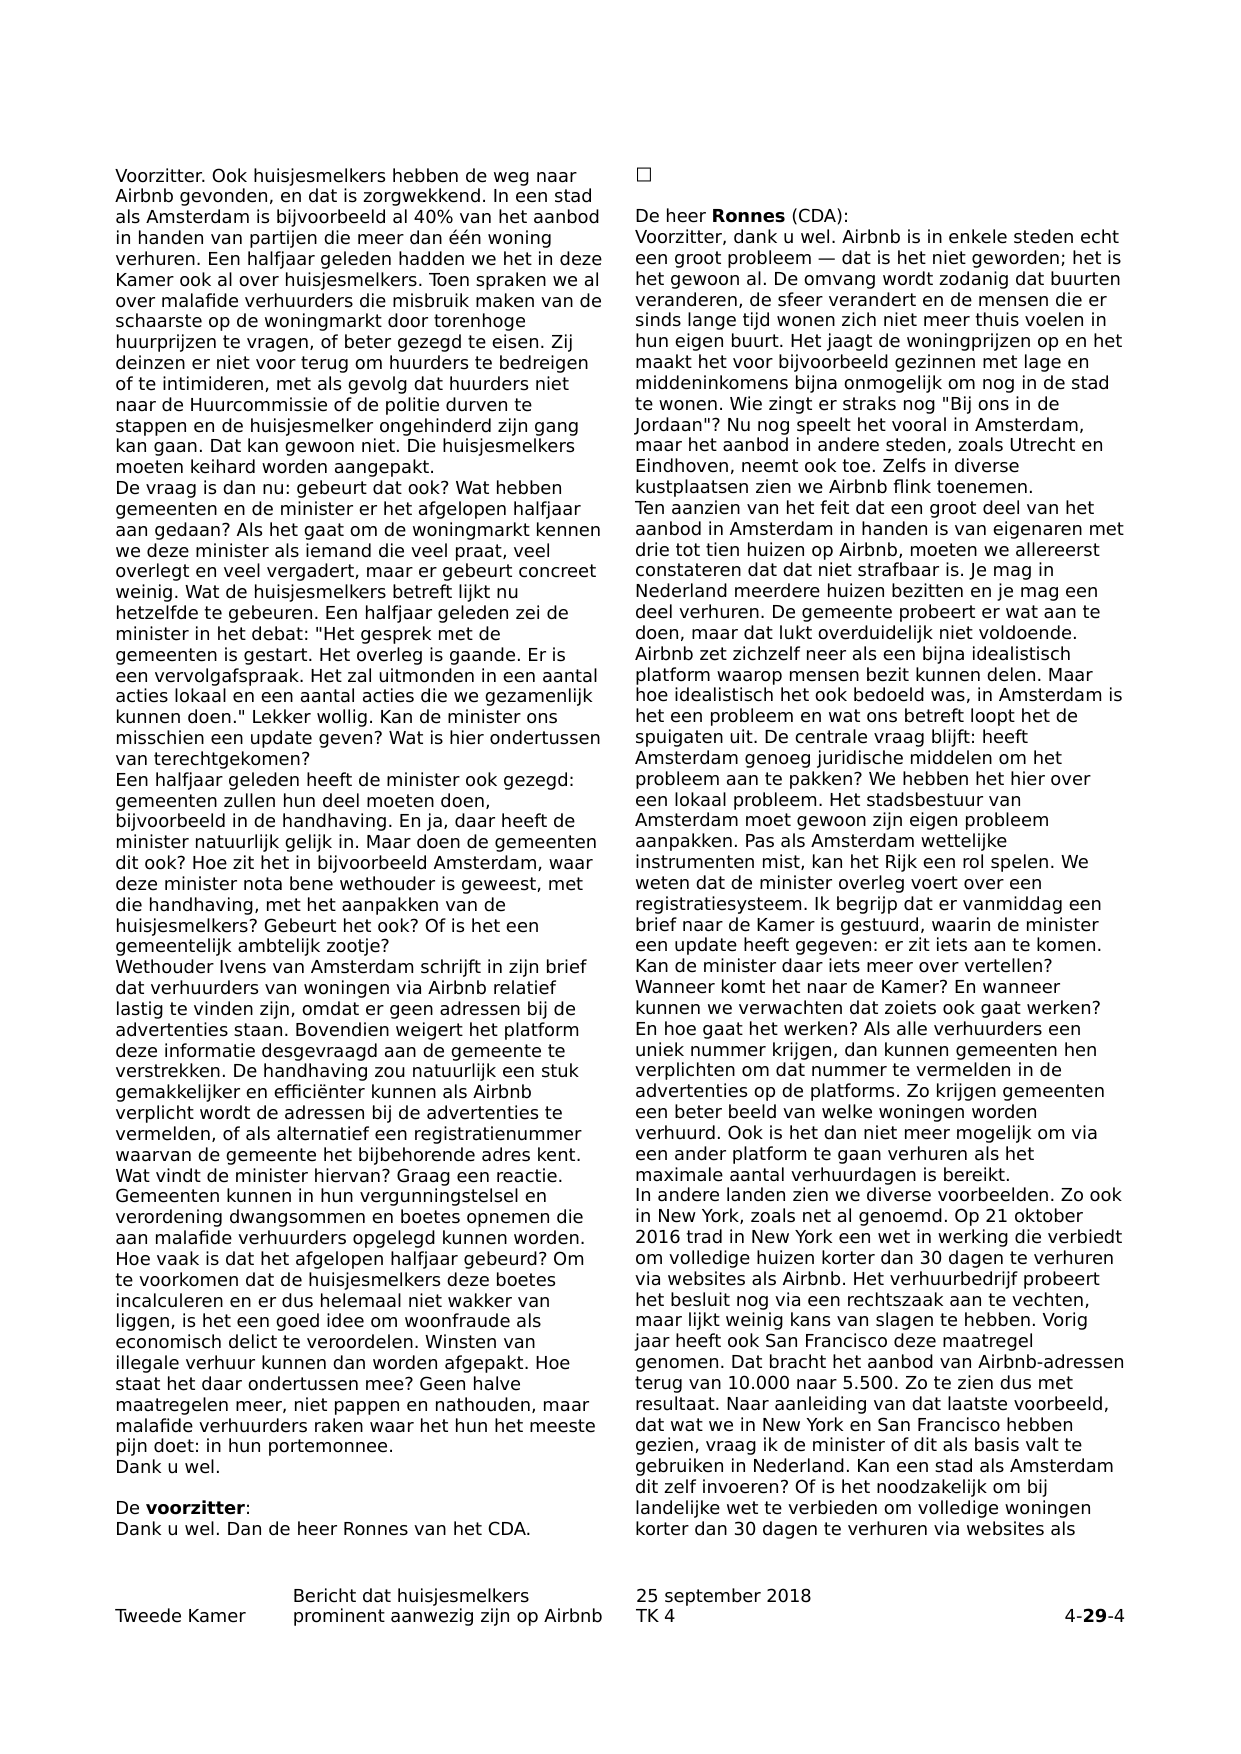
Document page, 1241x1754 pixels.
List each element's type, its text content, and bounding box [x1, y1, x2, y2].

text ⬜ [635, 165, 1125, 186]
text Voorzitter, dank u wel. Airbnb is in enkele steden echt een groot probleem — dat is het niet geworden; het is het gewoon al. De omvang wordt zodanig dat buurten veranderen, de sfeer verandert en de mensen die er sinds lange tijd wonen zich niet meer thuis voelen in hun eigen buurt. Het jaagt de woningprijzen op en het maakt het voor bijvoorbeeld gezinnen met lage en middeninkomens bijna onmogelijk om nog in de stad te wonen. Wie zingt er straks nog "Bij ons in de Jordaan"? Nu nog speelt het vooral in Amsterdam, maar het aanbod in andere steden, zoals Utrecht en Eindhoven, neemt ook toe. Zelfs in diverse kustplaatsen zien we Airbnb flink toenemen. [635, 227, 1125, 498]
text De voorzitter: [115, 1498, 605, 1518]
text De heer Ronnes (CDA): [635, 206, 1125, 227]
text Dank u wel. [115, 1457, 605, 1478]
text Gemeenten kunnen in hun vergunningstelsel en verordening dwangsommen en boetes opnemen die aan malafide verhuurders opgelegd kunnen worden. Hoe vaak is dat het afgelopen halfjaar gebeurd? Om te voorkomen dat de huisjesmelkers deze boetes incalculeren en er dus helemaal niet wakker van liggen, is het een goed idee om woonfraude als economisch delict te veroordelen. Winsten van illegale verhuur kunnen dan worden afgepakt. Hoe staat het daar ondertussen mee? Geen halve maatregelen meer, niet pappen en nathouden, maar malafide verhuurders raken waar het hun het meeste pijn doet: in hun portemonnee. [115, 1186, 605, 1457]
text De vraag is dan nu: gebeurt dat ook? Wat hebben gemeenten en de minister er het afgelopen halfjaar aan gedaan? Als het gaat om de woningmarkt kennen we deze minister als iemand die veel praat, veel overlegt en veel vergadert, maar er gebeurt concreet weinig. Wat de huisjesmelkers betreft lijkt nu hetzelfde te gebeuren. Een halfjaar geleden zei de minister in het debat: "Het gesprek met de gemeenten is gestart. Het overleg is gaande. Er is een vervolgafspraak. Het zal uitmonden in een aantal acties lokaal en een aantal acties die we gezamenlijk kunnen doen." Lekker wollig. Kan de minister ons misschien een update geven? Wat is hier ondertussen van terechtgekomen? [115, 478, 605, 769]
text Ten aanzien van het feit dat een groot deel van het aanbod in Amsterdam in handen is van eigenaren met drie tot tien huizen op Airbnb, moeten we allereerst constateren dat dat niet strafbaar is. Je mag in Nederland meerdere huizen bezitten en je mag een deel verhuren. De gemeente probeert er wat aan te doen, maar dat lukt overduidelijk niet voldoende. Airbnb zet zichzelf neer als een bijna idealistisch platform waarop mensen bezit kunnen delen. Maar hoe idealistisch het ook bedoeld was, in Amsterdam is het een probleem en wat ons betreft loopt het de spuigaten uit. De centrale vraag blijft: heeft Amsterdam genoeg juridische middelen om het probleem aan te pakken? We hebben het hier over een lokaal probleem. Het stadsbestuur van Amsterdam moet gewoon zijn eigen probleem aanpakken. Pas als Amsterdam wettelijke instrumenten mist, kan het Rijk een rol spelen. We weten dat de minister overleg voert over een registratiesysteem. Ik begrijp dat er vanmiddag een brief naar de Kamer is gestuurd, waarin de minister een update heeft gegeven: er zit iets aan te komen. Kan de minister daar iets meer over vertellen? Wanneer komt het naar de Kamer? En wanneer kunnen we verwachten dat zoiets ook gaat werken? En hoe gaat het werken? Als alle verhuurders een uniek nummer krijgen, dan kunnen gemeenten hen verplichten om dat nummer te vermelden in de advertenties op de platforms. Zo krijgen gemeenten een beter beeld van welke woningen worden verhuurd. Ook is het dan niet meer mogelijk om via een ander platform te gaan verhuren als het maximale aantal verhuurdagen is bereikt. [635, 498, 1125, 1185]
text Voorzitter. Ook huisjesmelkers hebben de weg naar Airbnb gevonden, en dat is zorgwekkend. In een stad als Amsterdam is bijvoorbeeld al 40% van het aanbod in handen van partijen die meer dan één woning verhuren. Een halfjaar geleden hadden we het in deze Kamer ook al over huisjesmelkers. Toen spraken we al over malafide verhuurders die misbruik maken van de schaarste op de woningmarkt door torenhoge huurprijzen te vragen, of beter gezegd te eisen. Zij deinzen er niet voor terug om huurders te bedreigen of te intimideren, met als gevolg dat huurders niet naar de Huurcommissie of de politie durven te stappen en de huisjesmelker ongehinderd zijn gang kan gaan. Dat kan gewoon niet. Die huisjesmelkers moeten keihard worden aangepakt. [115, 165, 605, 478]
text Een halfjaar geleden heeft de minister ook gezegd: gemeenten zullen hun deel moeten doen, bijvoorbeeld in de handhaving. En ja, daar heeft de minister natuurlijk gelijk in. Maar doen de gemeenten dit ook? Hoe zit het in bijvoorbeeld Amsterdam, waar deze minister nota bene wethouder is geweest, met die handhaving, met het aanpakken van de huisjesmelkers? Gebeurt het ook? Of is het een gemeentelijk ambtelijk zootje? [115, 769, 605, 957]
text Wethouder Ivens van Amsterdam schrijft in zijn brief dat verhuurders van woningen via Airbnb relatief lastig te vinden zijn, omdat er geen adressen bij de advertenties staan. Bovendien weigert het platform deze informatie desgevraagd aan de gemeente te verstrekken. De handhaving zou natuurlijk een stuk gemakkelijker en efficiënter kunnen als Airbnb verplicht wordt de adressen bij de advertenties te vermelden, of als alternatief een registratienummer waarvan de gemeente het bijbehorende adres kent. Wat vindt de minister hiervan? Graag een reactie. [115, 957, 605, 1186]
text Dank u wel. Dan de heer Ronnes van het CDA. [115, 1518, 605, 1539]
text In andere landen zien we diverse voorbeelden. Zo ook in New York, zoals net al genoemd. Op 21 oktober 2016 trad in New York een wet in werking die verbiedt om volledige huizen korter dan 30 dagen te verhuren via websites als Airbnb. Het verhuurbedrijf probeert het besluit nog via een rechtszaak aan te vechten, maar lijkt weinig kans van slagen te hebben. Vorig jaar heeft ook San Francisco deze maatregel genomen. Dat bracht het aanbod van Airbnb-adressen terug van 10.000 naar 5.500. Zo te zien dus met resultaat. Naar aanleiding van dat laatste voorbeeld, dat wat we in New York en San Francisco hebben gezien, vraag ik de minister of dit als basis valt te gebruiken in Nederland. Kan een stad als Amsterdam dit zelf invoeren? Of is het noodzakelijk om bij landelijke wet te verbieden om volledige woningen korter dan 30 dagen te verhuren via websites als [635, 1185, 1125, 1539]
